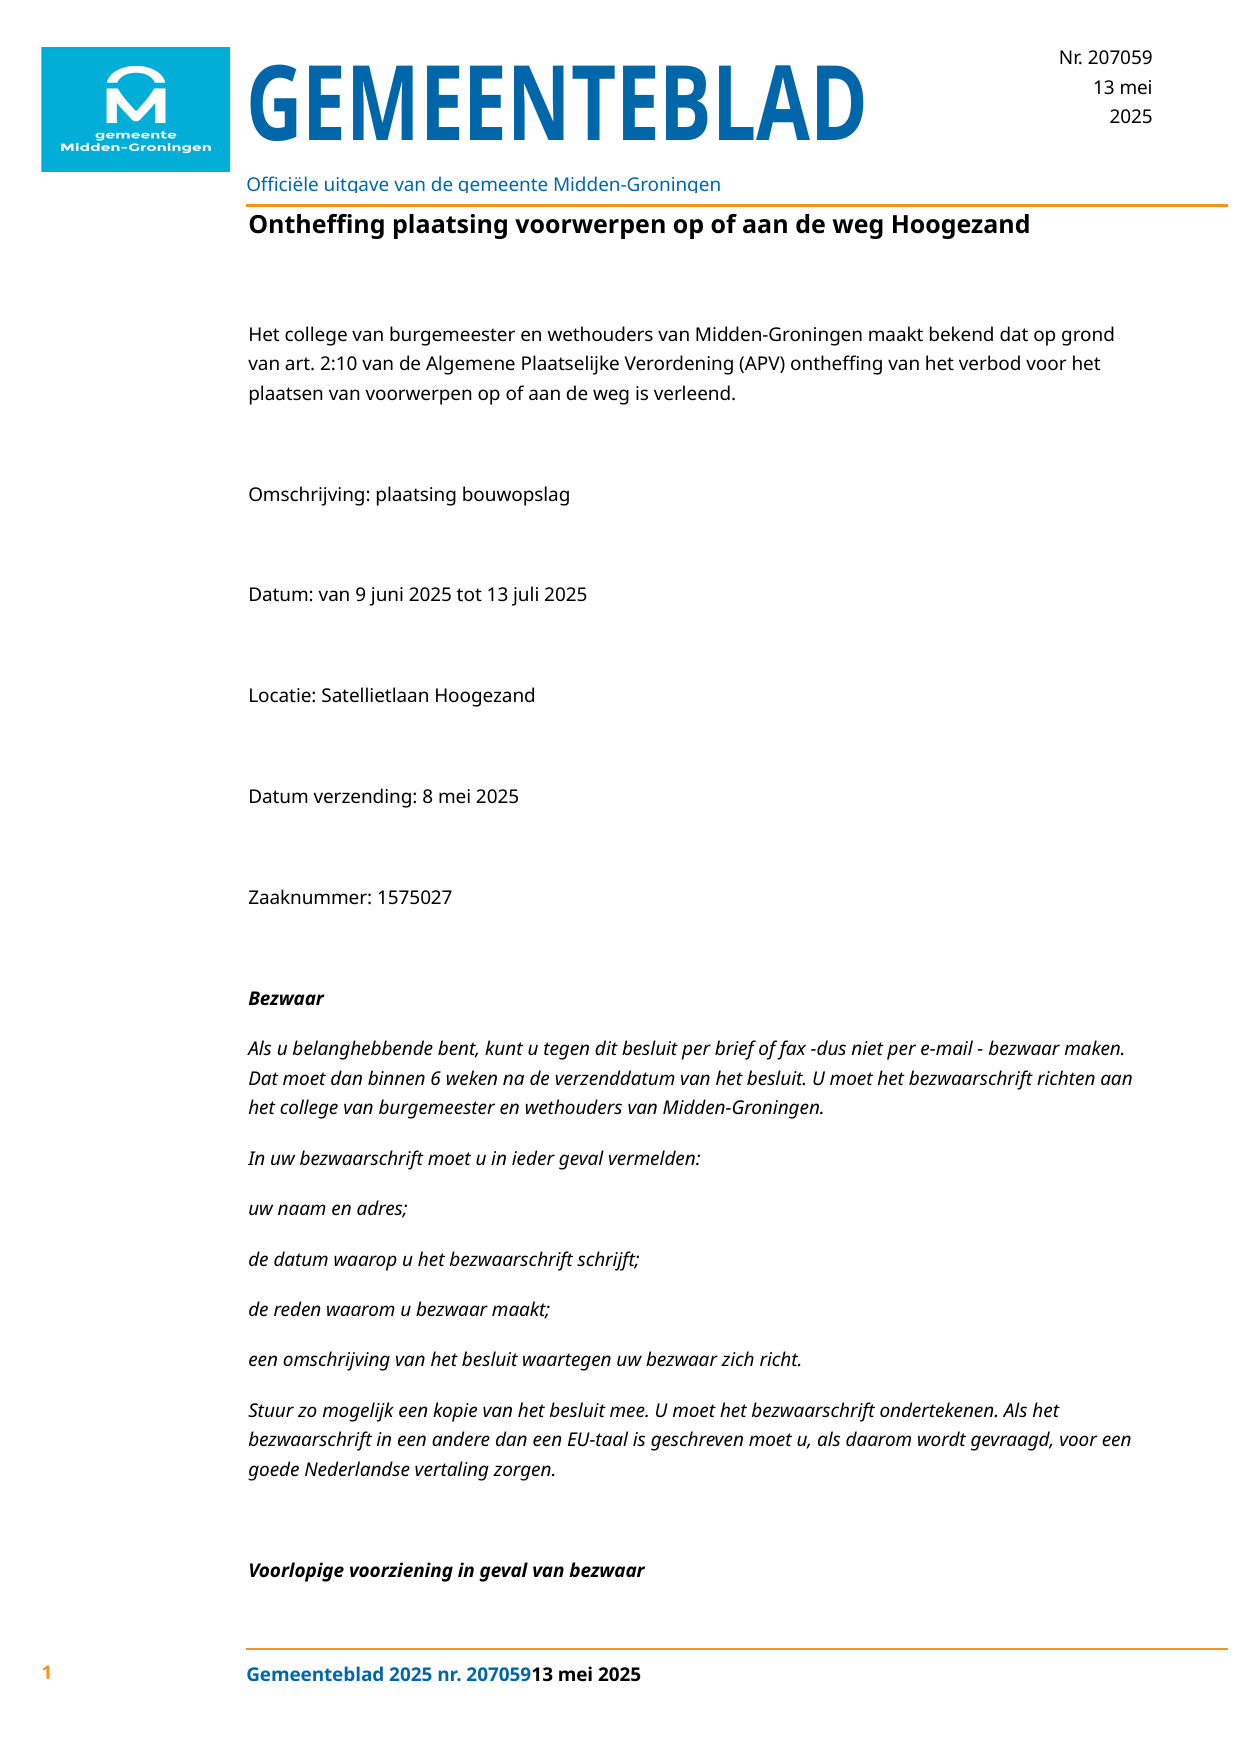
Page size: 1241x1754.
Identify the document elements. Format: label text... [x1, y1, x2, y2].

text Datum verzending: 8 mei 2025 [248, 783, 1152, 809]
text Ontheffing plaatsing voorwerpen op of aan de weg Hoogezand [248, 207, 1152, 241]
text een omschrijving van het besluit waartegen uw bezwaar zich richt. [248, 1347, 1152, 1372]
text Locatie: Satellietlaan Hoogezand [248, 682, 1152, 708]
picture [184, 146, 190, 153]
text Voorlopige voorziening in geval van bezwaar [248, 1557, 1152, 1583]
text Het college van burgemeester en wethouders van Midden-Groningen maakt bekend dat op grond van art. 2:10 van de Algemene Plaatselijke Verordening (APV) ontheffing van het verbod voor het plaatsen van voorwerpen op of aan de weg is verleend. [248, 321, 1152, 406]
text Bezwaar [248, 985, 1152, 1011]
text de reden waarom u bezwaar maakt; [248, 1296, 1152, 1322]
text Stuur zo mogelijk een kopie van het besluit mee. U moet het bezwaarschrift ondertekenen. Als het bezwaarschrift in een andere dan een EU-taal is geschreven moet u, als daarom wordt gevraagd, voor een goede Nederlandse vertaling zorgen. [248, 1397, 1152, 1482]
text de datum waarop u het bezwaarschrift schrijft; [248, 1246, 1152, 1271]
text Zaaknummer: 1575027 [248, 884, 1152, 910]
text uw naam en adres; [248, 1195, 1152, 1221]
text In uw bezwaarschrift moet u in ieder geval vermelden: [248, 1145, 1152, 1171]
picture [108, 66, 164, 82]
text Als u belanghebbende bent, kunt u tegen dit besluit per brief of fax -dus niet per e-mail - bezwaar maken. Dat moet dan binnen 6 weken na de verzenddatum van het besluit. U moet het bezwaarschrift richten aan het college van burgemeester en wethouders van Midden-Groningen. [248, 1035, 1152, 1120]
text Omschrijving: plaatsing bouwopslag [248, 481, 1152, 506]
text Datum: van 9 juni 2025 tot 13 juli 2025 [248, 582, 1152, 607]
picture [107, 89, 165, 122]
